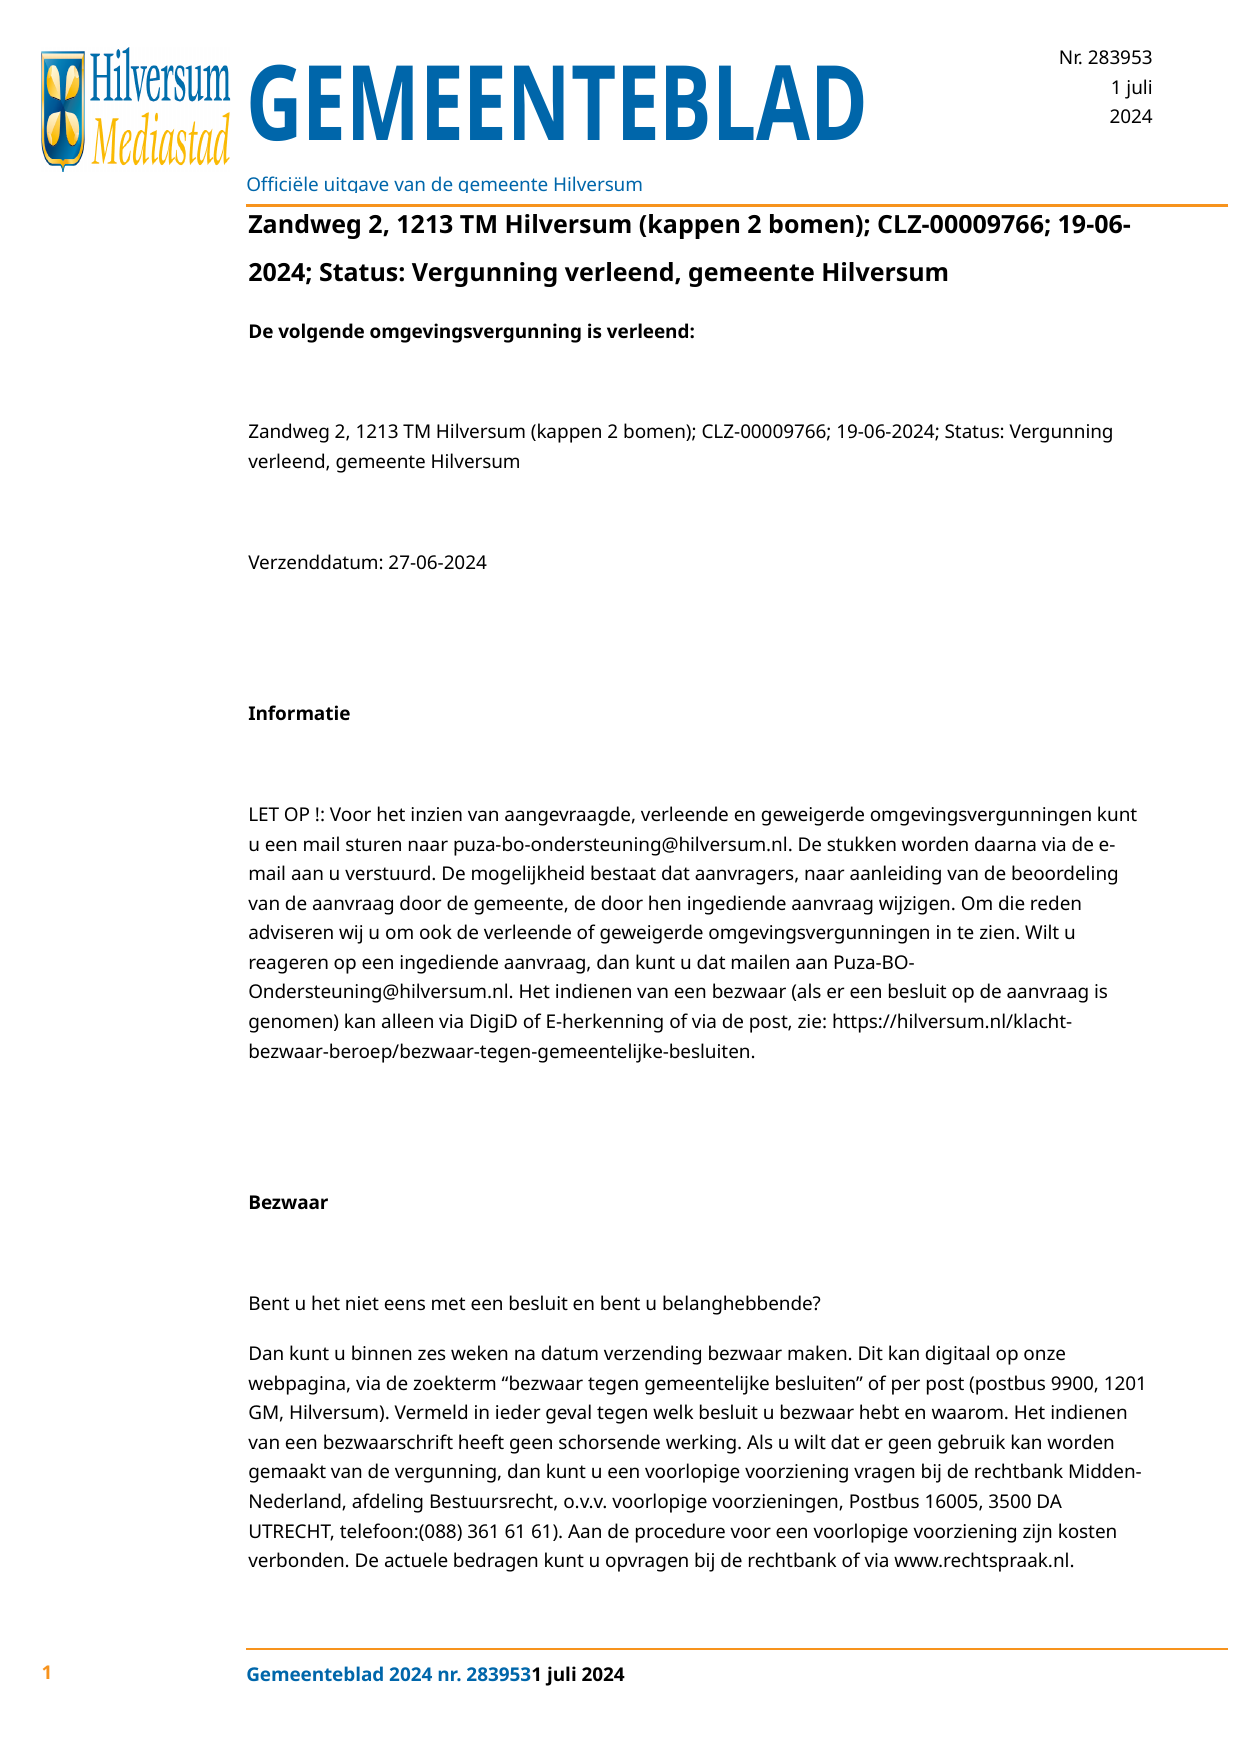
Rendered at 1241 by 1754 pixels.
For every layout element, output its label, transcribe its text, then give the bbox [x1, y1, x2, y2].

text Dan kunt u binnen zes weken na datum verzending bezwaar maken. Dit kan digitaal op onze webpagina, via de zoekterm “bezwaar tegen gemeentelijke besluiten” of per post (postbus 9900, 1201 GM, Hilversum). Vermeld in ieder geval tegen welk besluit u bezwaar hebt en waarom. Het indienen van een bezwaarschrift heeft geen schorsende werking. Als u wilt dat er geen gebruik kan worden gemaakt van de vergunning, dan kunt u een voorlopige voorziening vragen bij de rechtbank Midden-Nederland, afdeling Bestuursrecht, o.v.v. voorlopige voorzieningen, Postbus 16005, 3500 DA UTRECHT, telefoon:(088) 361 61 61). Aan de procedure voor een voorlopige voorziening zijn kosten verbonden. De actuele bedragen kunt u opvragen bij de rechtbank of via www.rechtspraak.nl. [248, 1340, 1152, 1573]
text LET OP !: Voor het inzien van aangevraagde, verleende en geweigerde omgevingsvergunningen kunt u een mail sturen naar puza-bo-ondersteuning@hilversum.nl. De stukken worden daarna via de e-mail aan u verstuurd. De mogelijkheid bestaat dat aanvragers, naar aanleiding van de beoordeling van de aanvraag door de gemeente, de door hen ingediende aanvraag wijzigen. Om die reden adviseren wij u om ook de verleende of geweigerde omgevingsvergunningen in te zien. Wilt u reageren op een ingediende aanvraag, dan kunt u dat mailen aan Puza-BO-Ondersteuning@hilversum.nl. Het indienen van een bezwaar (als er een besluit op de aanvraag is genomen) kan alleen via DigiD of E-herkenning of via de post, zie: https://hilversum.nl/klacht-bezwaar-beroep/bezwaar-tegen-gemeentelijke-besluiten. [248, 801, 1152, 1064]
text Bezwaar [248, 1189, 1152, 1215]
text Verzenddatum: 27-06-2024 [248, 549, 1152, 575]
text De volgende omgevingsvergunning is verleend: [248, 318, 1152, 344]
text Zandweg 2, 1213 TM Hilversum (kappen 2 bomen); CLZ-00009766; 19-06-2024; Status: Vergunning verleend, gemeente Hilversum [248, 419, 1152, 474]
text Zandweg 2, 1213 TM Hilversum (kappen 2 bomen); CLZ-00009766; 19-06-2024; Status: Vergunning verleend, gemeente Hilversum [248, 207, 1152, 288]
text Bent u het niet eens met een besluit en bent u belanghebbende? [248, 1290, 1152, 1316]
picture [41, 47, 231, 172]
text Informatie [248, 700, 1152, 726]
